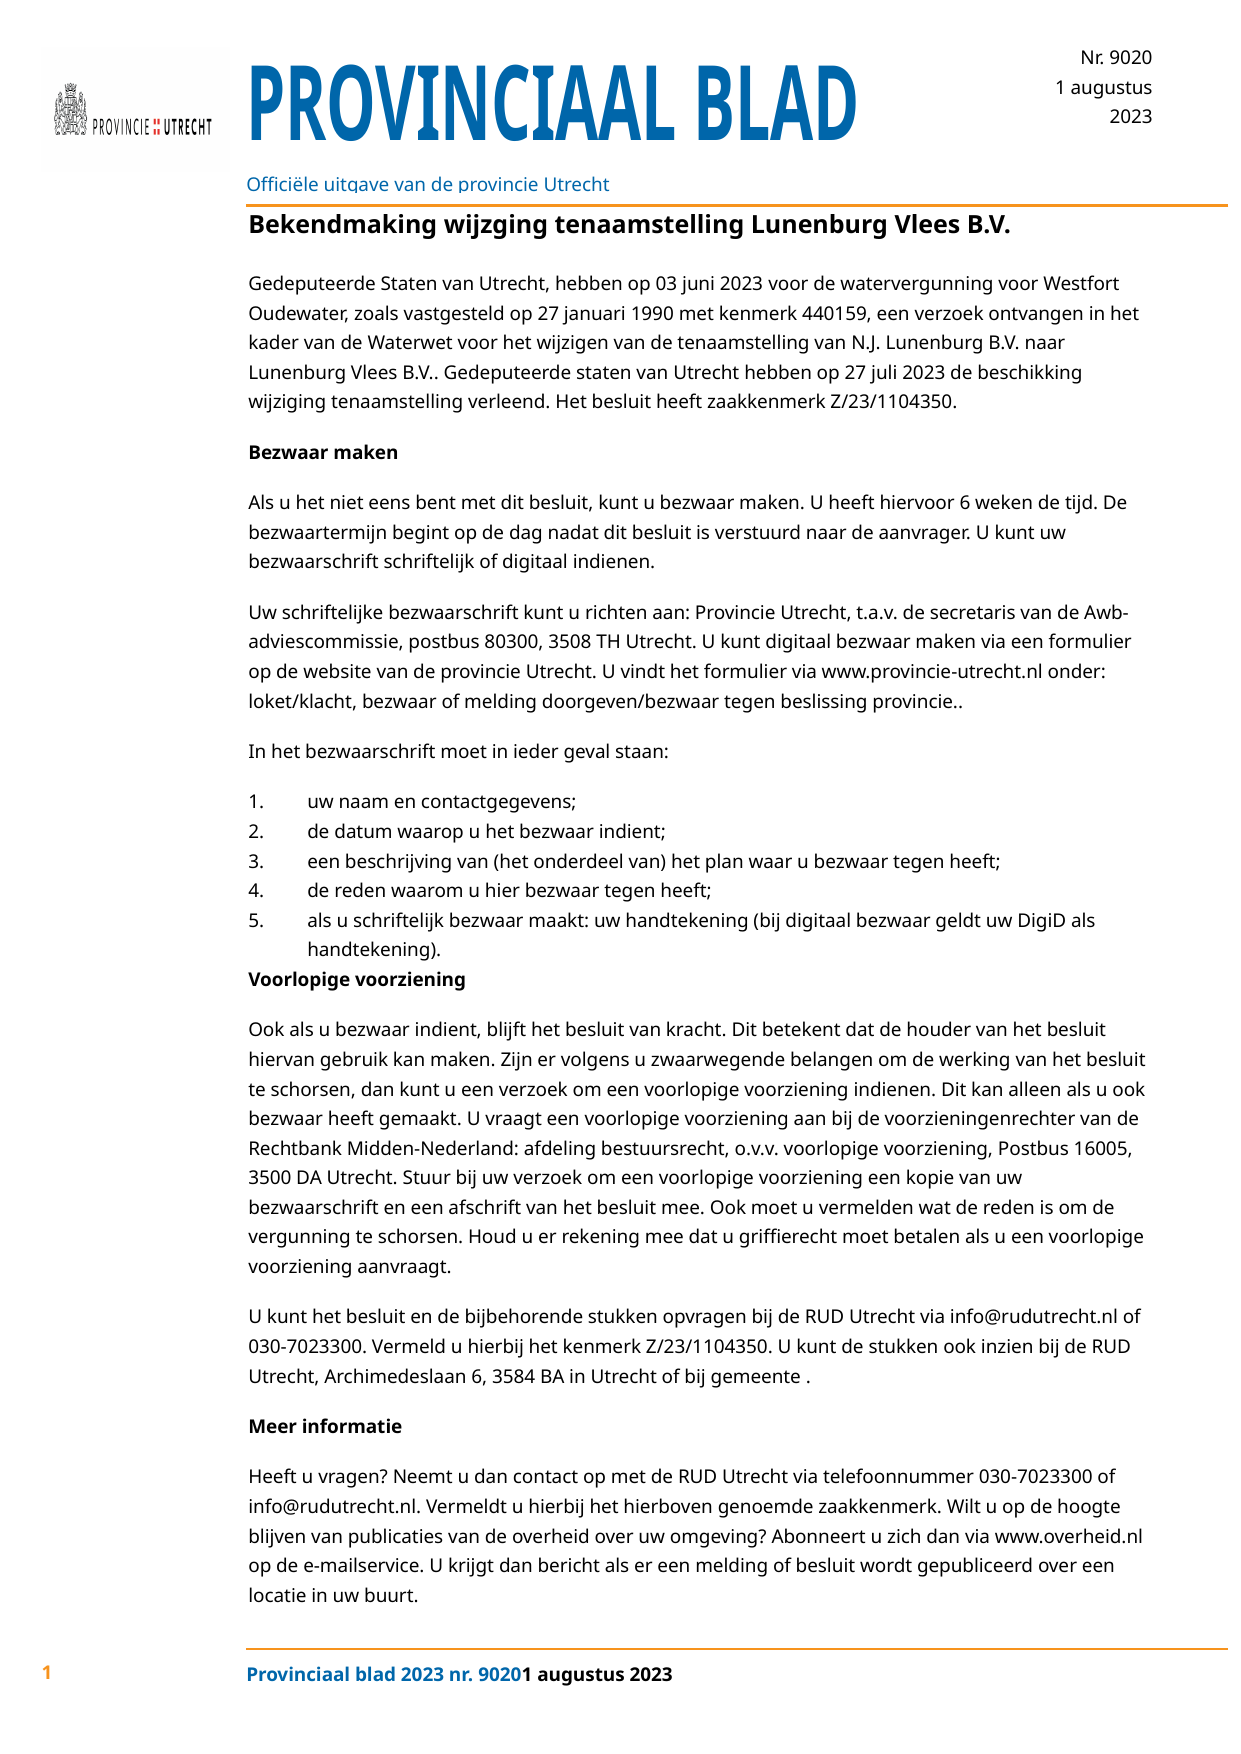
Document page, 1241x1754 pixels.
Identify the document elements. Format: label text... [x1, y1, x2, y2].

text Ook als u bezwaar indient, blijft het besluit van kracht. Dit betekent dat de houder van het besluit hiervan gebruik kan maken. Zijn er volgens u zwaarwegende belangen om de werking van het besluit te schorsen, dan kunt u een verzoek om een voorlopige voorziening indienen. Dit kan alleen als u ook bezwaar heeft gemaakt. U vraagt een voorlopige voorziening aan bij de voorzieningenrechter van de Rechtbank Midden-Nederland: afdeling bestuursrecht, o.v.v. voorlopige voorziening, Postbus 16005, 3500 DA Utrecht. Stuur bij uw verzoek om een voorlopige voorziening een kopie van uw bezwaarschrift en een afschrift van het besluit mee. Ook moet u vermelden wat de reden is om de vergunning te schorsen. Houd u er rekening mee dat u griffierecht moet betalen als u een voorlopige voorziening aanvraagt. [248, 1017, 1152, 1279]
list de datum waarop u het bezwaar indient; [248, 818, 1152, 844]
list de reden waarom u hier bezwaar tegen heeft; [248, 877, 1152, 903]
picture [41, 47, 231, 172]
text Bezwaar maken [248, 439, 1152, 465]
text Meer informatie [248, 1413, 1152, 1439]
list als u schriftelijk bezwaar maakt: uw handtekening (bij digitaal bezwaar geldt uw DigiD als handtekening). [248, 907, 1152, 962]
text Voorlopige voorziening [248, 966, 1152, 992]
text U kunt het besluit en de bijbehorende stukken opvragen bij de RUD Utrecht via info@rudutrecht.nl of 030-7023300. Vermeld u hierbij het kenmerk Z/23/1104350. U kunt de stukken ook inzien bij de RUD Utrecht, Archimedeslaan 6, 3584 BA in Utrecht of bij gemeente . [248, 1304, 1152, 1388]
list uw naam en contactgegevens; [248, 789, 1152, 814]
text Als u het niet eens bent met dit besluit, kunt u bezwaar maken. U heeft hiervoor 6 weken de tijd. De bezwaartermijn begint op de dag nadat dit besluit is verstuurd naar de aanvrager. U kunt uw bezwaarschrift schriftelijk of digitaal indienen. [248, 489, 1152, 574]
text Bekendmaking wijzging tenaamstelling Lunenburg Vlees B.V. [248, 207, 1152, 241]
text In het bezwaarschrift moet in ieder geval staan: [248, 738, 1152, 764]
text Uw schriftelijke bezwaarschrift kunt u richten aan: Provincie Utrecht, t.a.v. de secretaris van de Awb-adviescommissie, postbus 80300, 3508 TH Utrecht. U kunt digitaal bezwaar maken via een formulier op de website van de provincie Utrecht. U vindt het formulier via www.provincie-utrecht.nl onder: loket/klacht, bezwaar of melding doorgeven/bezwaar tegen beslissing provincie.. [248, 599, 1152, 713]
list een beschrijving van (het onderdeel van) het plan waar u bezwaar tegen heeft; [248, 848, 1152, 873]
text Gedeputeerde Staten van Utrecht, hebben op 03 juni 2023 voor de watervergunning voor Westfort Oudewater, zoals vastgesteld op 27 januari 1990 met kenmerk 440159, een verzoek ontvangen in het kader van de Waterwet voor het wijzigen van de tenaamstelling van N.J. Lunenburg B.V. naar Lunenburg Vlees B.V.. Gedeputeerde staten van Utrecht hebben op 27 juli 2023 de beschikking wijziging tenaamstelling verleend. Het besluit heeft zaakkenmerk Z/23/1104350. [248, 270, 1152, 414]
text Heeft u vragen? Neemt u dan contact op met de RUD Utrecht via telefoonnummer 030-7023300 of info@rudutrecht.nl. Vermeldt u hierbij het hierboven genoemde zaakkenmerk. Wilt u op de hoogte blijven van publicaties van de overheid over uw omgeving? Abonneert u zich dan via www.overheid.nl op de e-mailservice. U krijgt dan bericht als er een melding of besluit wordt gepubliceerd over een locatie in uw buurt. [248, 1464, 1152, 1608]
